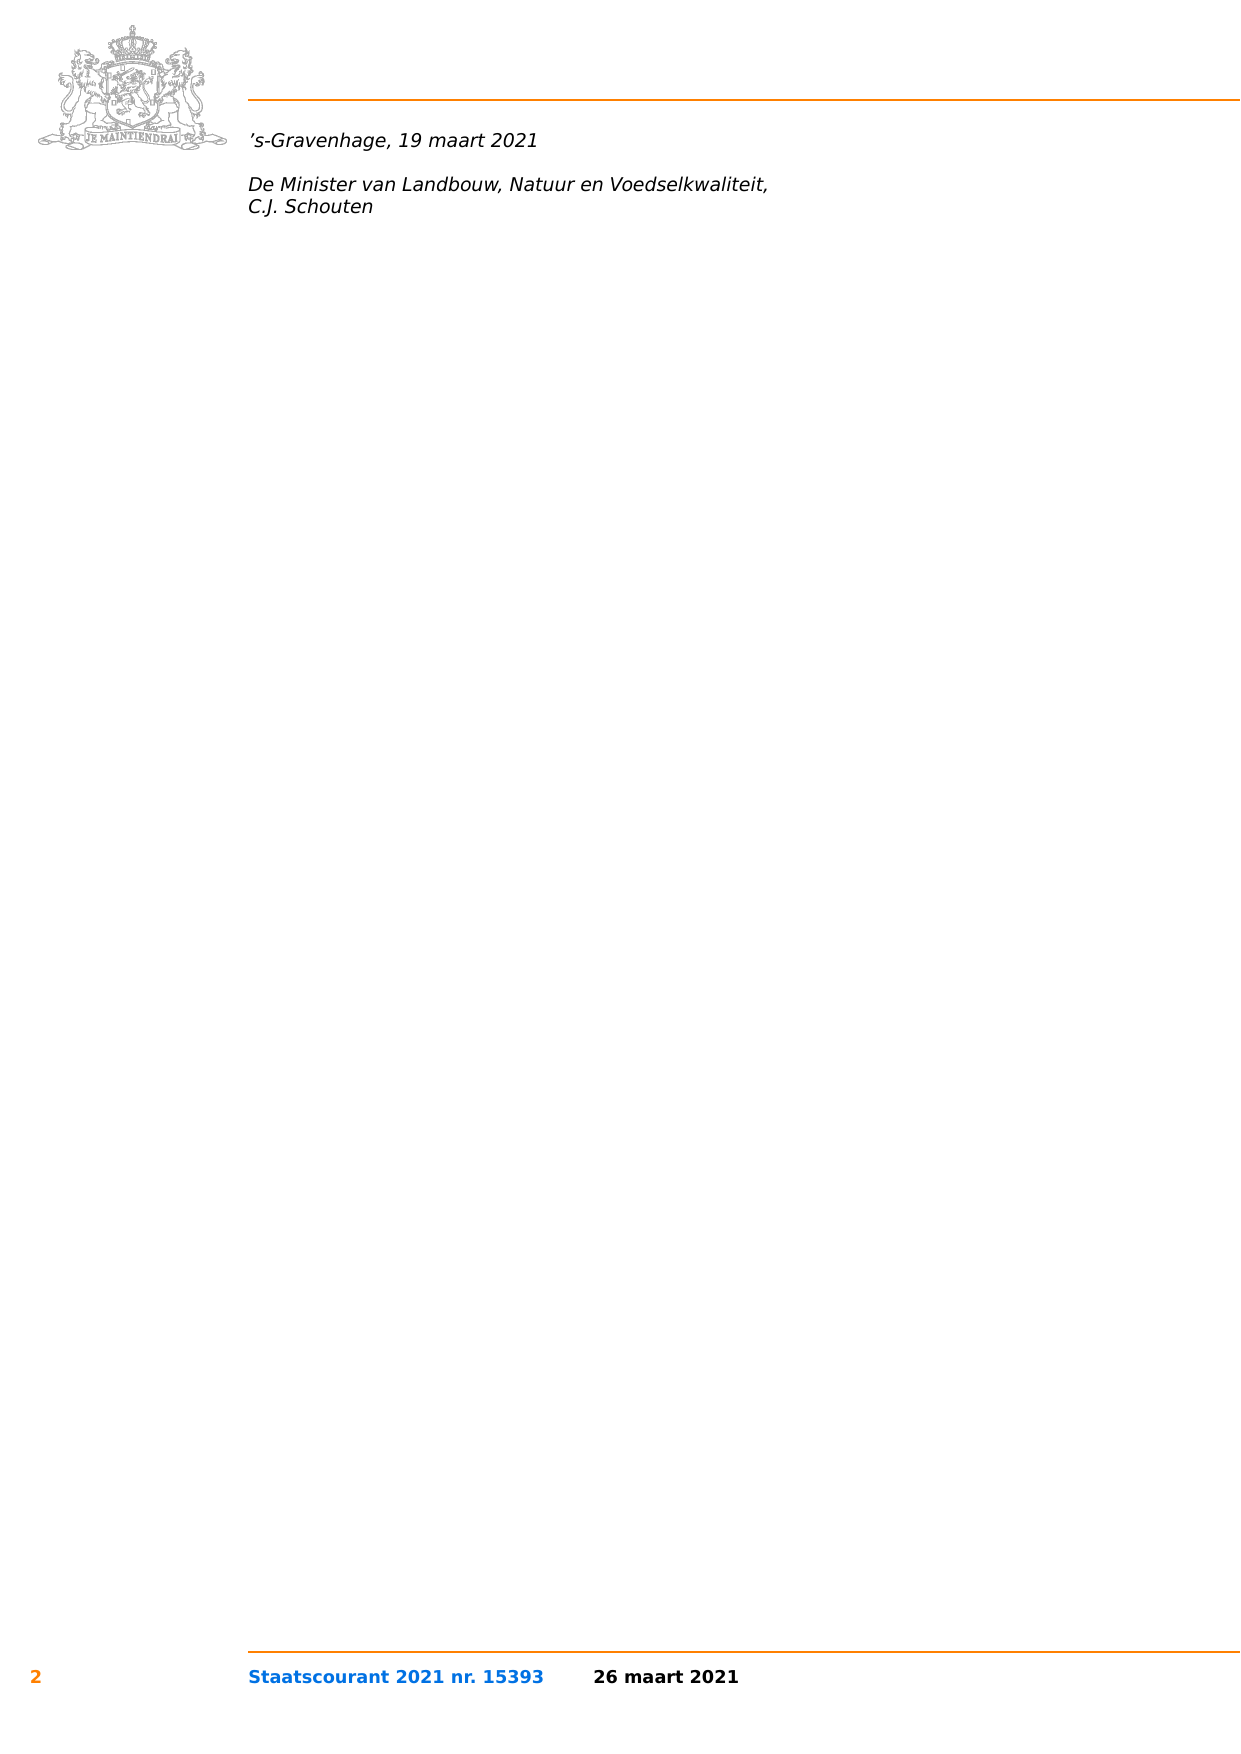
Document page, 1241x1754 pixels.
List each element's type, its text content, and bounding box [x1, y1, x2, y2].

text De Minister van Landbouw, Natuur en Voedselkwaliteit, C.J. Schouten [248, 174, 1163, 218]
text ’s-Gravenhage, 19 maart 2021 [248, 130, 1163, 152]
picture [38, 25, 227, 150]
